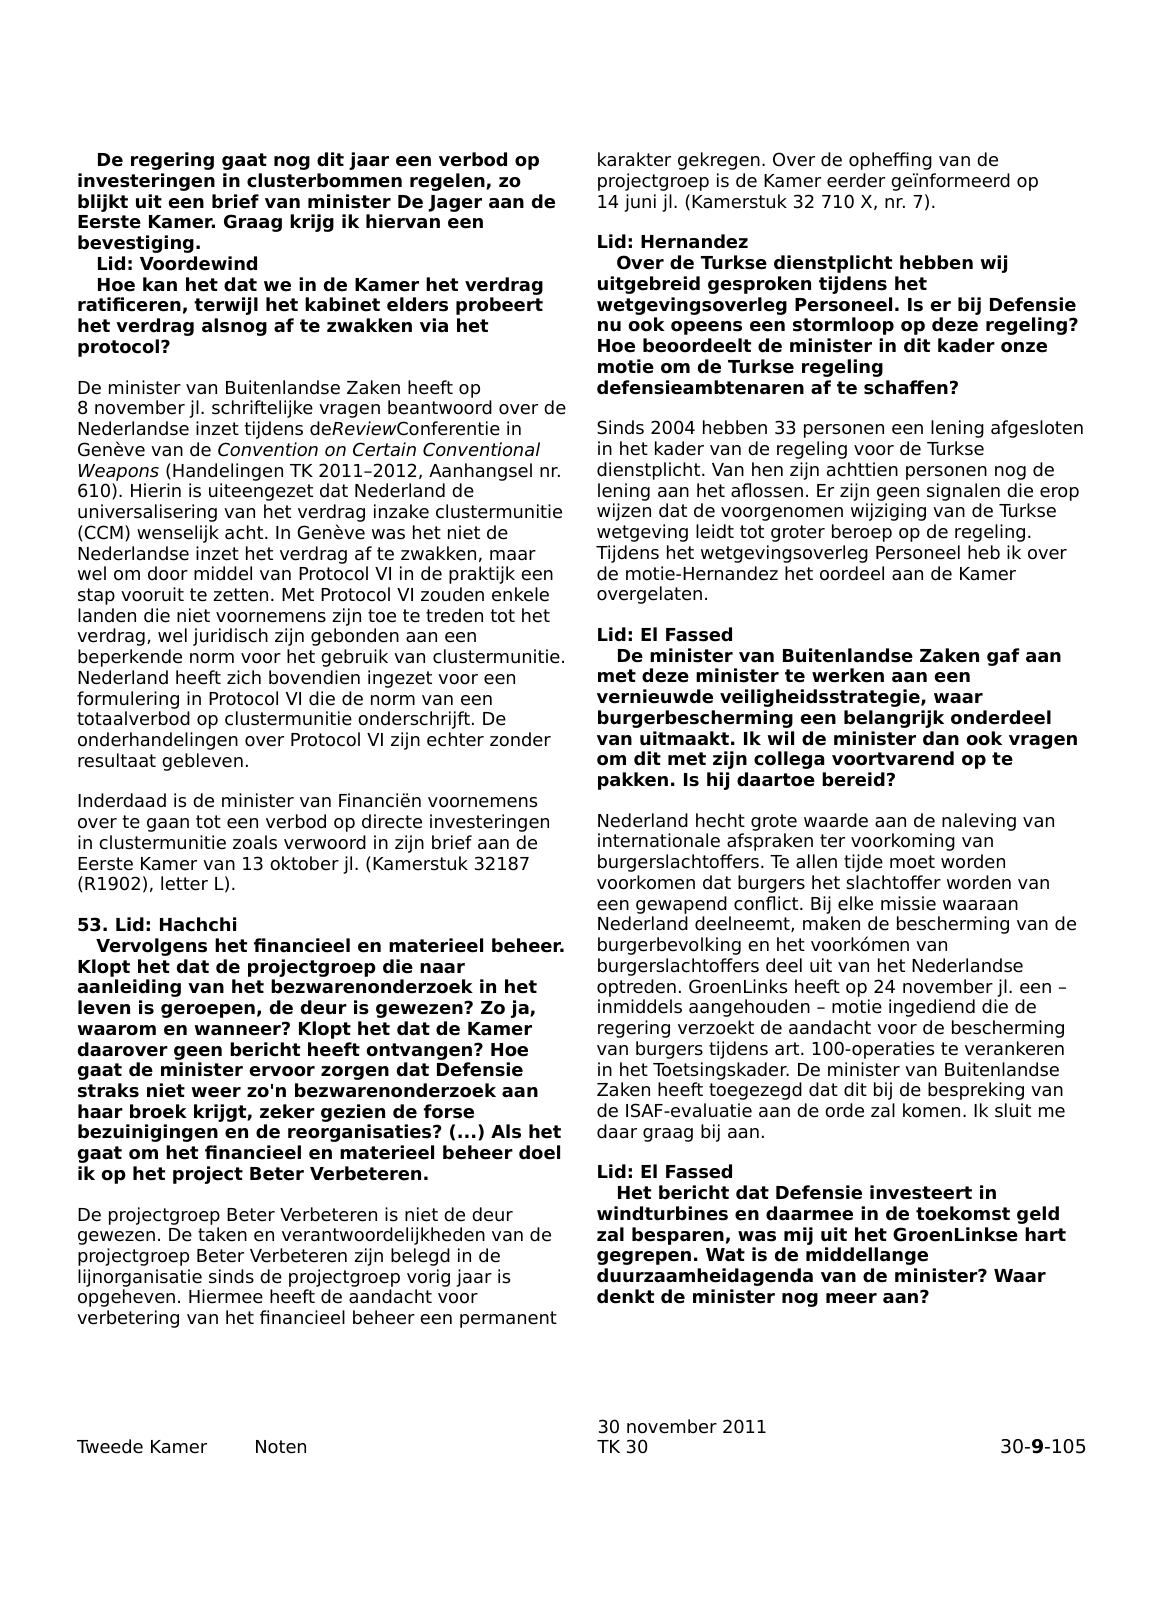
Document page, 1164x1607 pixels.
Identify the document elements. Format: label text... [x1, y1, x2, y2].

text Lid: El Fassed [596, 625, 1087, 646]
text Over de Turkse dienstplicht hebben wij uitgebreid gesproken tijdens het wetgevingsoverleg Personeel. Is er bij Defensie nu ook opeens een stormloop op deze regeling? Hoe beoordeelt de minister in dit kader onze motie om de Turkse regeling defensieambtenaren af te schaffen? [596, 253, 1087, 398]
text Nederland hecht grote waarde aan de naleving van internationale afspraken ter voorkoming van burgerslachtoffers. Te allen tijde moet worden voorkomen dat burgers het slachtoffer worden van een gewapend conflict. Bij elke missie waaraan Nederland deelneemt, maken de bescherming van de burgerbevolking en het voorkómen van burgerslachtoffers deel uit van het Nederlandse optreden. GroenLinks heeft op 24 november jl. een – inmiddels aangehouden – motie ingediend die de regering verzoekt de aandacht voor de bescherming van burgers tijdens art. 100-operaties te verankeren in het Toetsingskader. De minister van Buitenlandse Zaken heeft toegezegd dat dit bij de bespreking van de ISAF-evaluatie aan de orde zal komen. Ik sluit me daar graag bij aan. [596, 811, 1087, 1142]
text Het bericht dat Defensie investeert in windturbines en daarmee in de toekomst geld zal besparen, was mij uit het GroenLinkse hart gegrepen. Wat is de middellange duurzaamheidagenda van de minister? Waar denkt de minister nog meer aan? [596, 1183, 1087, 1307]
text De minister van Buitenlandse Zaken gaf aan met deze minister te werken aan een vernieuwde veiligheidsstrategie, waar burgerbescherming een belangrijk onderdeel van uitmaakt. Ik wil de minister dan ook vragen om dit met zijn collega voortvarend op te pakken. Is hij daartoe bereid? [596, 646, 1087, 791]
text De projectgroep Beter Verbeteren is niet de deur gewezen. De taken en verantwoordelijkheden van de projectgroep Beter Verbeteren zijn belegd in de lijnorganisatie sinds de projectgroep vorig jaar is opgeheven. Hiermee heeft de aandacht voor verbetering van het financieel beheer een permanent [77, 1204, 567, 1329]
text karakter gekregen. Over de opheffing van de projectgroep is de Kamer eerder geïnformeerd op 14 juni jl. (Kamerstuk 32 710 X, nr. 7). [596, 150, 1087, 212]
text Inderdaad is de minister van Financiën voornemens over te gaan tot een verbod op directe investeringen in clustermunitie zoals verwoord in zijn brief aan de Eerste Kamer van 13 oktober jl. (Kamerstuk 32187 (R1902), letter L). [77, 791, 567, 895]
text Sinds 2004 hebben 33 personen een lening afgesloten in het kader van de regeling voor de Turkse dienstplicht. Van hen zijn achttien personen nog de lening aan het aflossen. Er zijn geen signalen die erop wijzen dat de voorgenomen wijziging van de Turkse wetgeving leidt tot groter beroep op de regeling. Tijdens het wetgevingsoverleg Personeel heb ik over de motie-Hernandez het oordeel aan de Kamer overgelaten. [596, 418, 1087, 605]
text Hoe kan het dat we in de Kamer het verdrag ratificeren, terwijl het kabinet elders probeert het verdrag alsnog af te zwakken via het protocol? [77, 274, 567, 357]
text De regering gaat nog dit jaar een verbod op investeringen in clusterbommen regelen, zo blijkt uit een brief van minister De Jager aan de Eerste Kamer. Graag krijg ik hiervan een bevestiging. [77, 150, 567, 254]
text De minister van Buitenlandse Zaken heeft op 8 november jl. schriftelijke vragen beantwoord over de Nederlandse inzet tijdens deReviewConferentie in Genève van de Convention on Certain Conventional Weapons (Handelingen TK 2011–2012, Aanhangsel nr. 610). Hierin is uiteengezet dat Nederland de universalisering van het verdrag inzake clustermunitie (CCM) wenselijk acht. In Genève was het niet de Nederlandse inzet het verdrag af te zwakken, maar wel om door middel van Protocol VI in de praktijk een stap vooruit te zetten. Met Protocol VI zouden enkele landen die niet voornemens zijn toe te treden tot het verdrag, wel juridisch zijn gebonden aan een beperkende norm voor het gebruik van clustermunitie. Nederland heeft zich bovendien ingezet voor een formulering in Protocol VI die de norm van een totaalverbod op clustermunitie onderschrijft. De onderhandelingen over Protocol VI zijn echter zonder resultaat gebleven. [77, 377, 567, 771]
text Lid: Hernandez [596, 232, 1087, 253]
text Vervolgens het financieel en materieel beheer. Klopt het dat de projectgroep die naar aanleiding van het bezwarenonderzoek in het leven is geroepen, de deur is gewezen? Zo ja, waarom en wanneer? Klopt het dat de Kamer daarover geen bericht heeft ontvangen? Hoe gaat de minister ervoor zorgen dat Defensie straks niet weer zo'n bezwarenonderzoek aan haar broek krijgt, zeker gezien de forse bezuinigingen en de reorganisaties? (...) Als het gaat om het financieel en materieel beheer doel ik op het project Beter Verbeteren. [77, 936, 567, 1184]
text 53. Lid: Hachchi [77, 915, 567, 936]
text Lid: Voordewind [77, 254, 567, 274]
text Lid: El Fassed [596, 1162, 1087, 1183]
